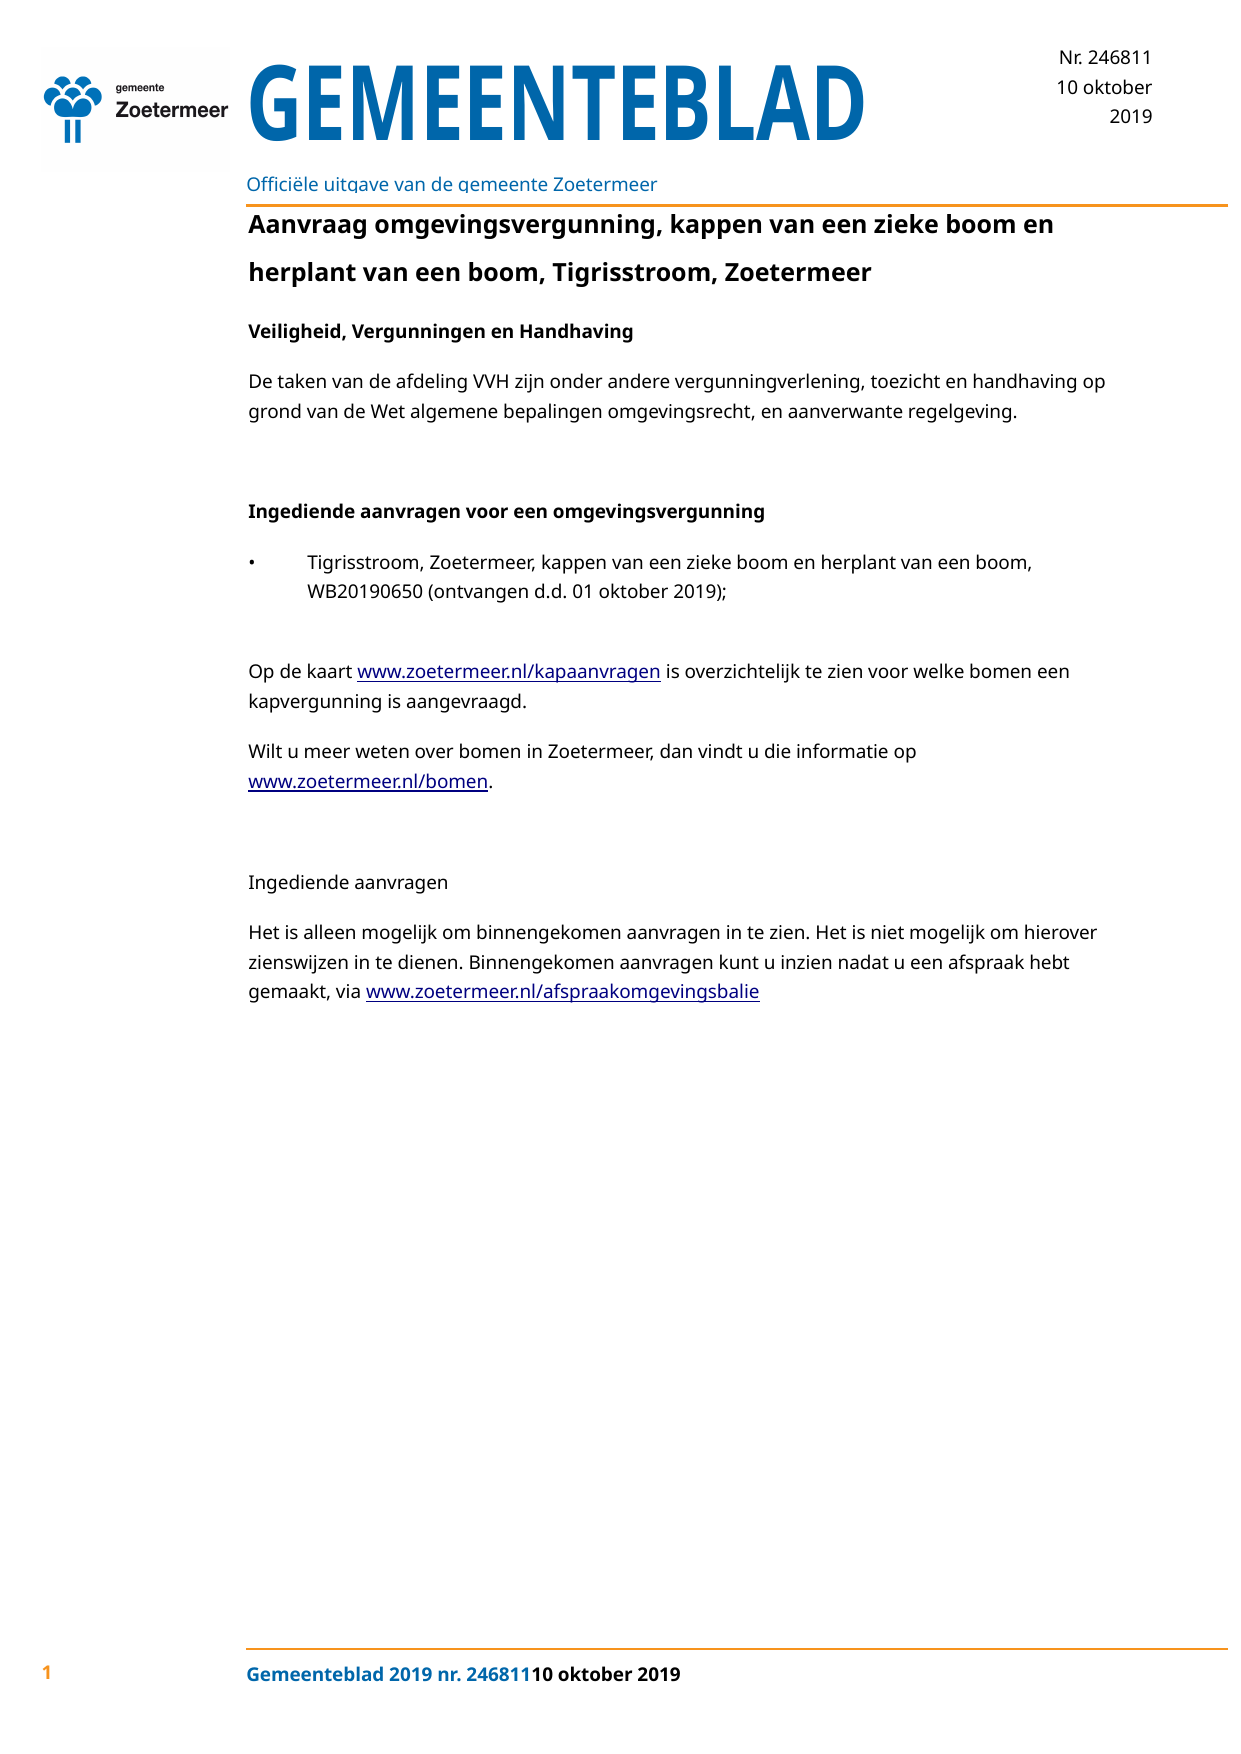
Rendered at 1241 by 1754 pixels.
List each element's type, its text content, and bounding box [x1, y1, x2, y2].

text Ingediende aanvragen voor een omgevingsvergunning [248, 499, 1152, 524]
text Aanvraag omgevingsvergunning, kappen van een zieke boom en herplant van een boom, Tigrisstroom, Zoetermeer [248, 207, 1152, 288]
text Wilt u meer weten over bomen in Zoetermeer, dan vindt u die informatie op www.zoetermeer.nl/bomen. [248, 739, 1152, 794]
text De taken van de afdeling VVH zijn onder andere vergunningverlening, toezicht en handhaving op grond van de Wet algemene bepalingen omgevingsrecht, en aanverwante regelgeving. [248, 368, 1152, 424]
list Tigrisstroom, Zoetermeer, kappen van een zieke boom en herplant van een boom, WB20190650 (ontvangen d.d. 01 oktober 2019); [248, 549, 1152, 604]
text Ingediende aanvragen [248, 869, 1152, 895]
text Het is alleen mogelijk om binnengekomen aanvragen in te zien. Het is niet mogelijk om hierover zienswijzen in te dienen. Binnengekomen aanvragen kunt u inzien nadat u een afspraak hebt gemaakt, via www.zoetermeer.nl/afspraakomgevingsbalie [248, 919, 1152, 1004]
picture [41, 47, 231, 172]
text Op de kaart www.zoetermeer.nl/kapaanvragen is overzichtelijk te zien voor welke bomen een kapvergunning is aangevraagd. [248, 659, 1152, 714]
text Veiligheid, Vergunningen en Handhaving [248, 318, 1152, 344]
